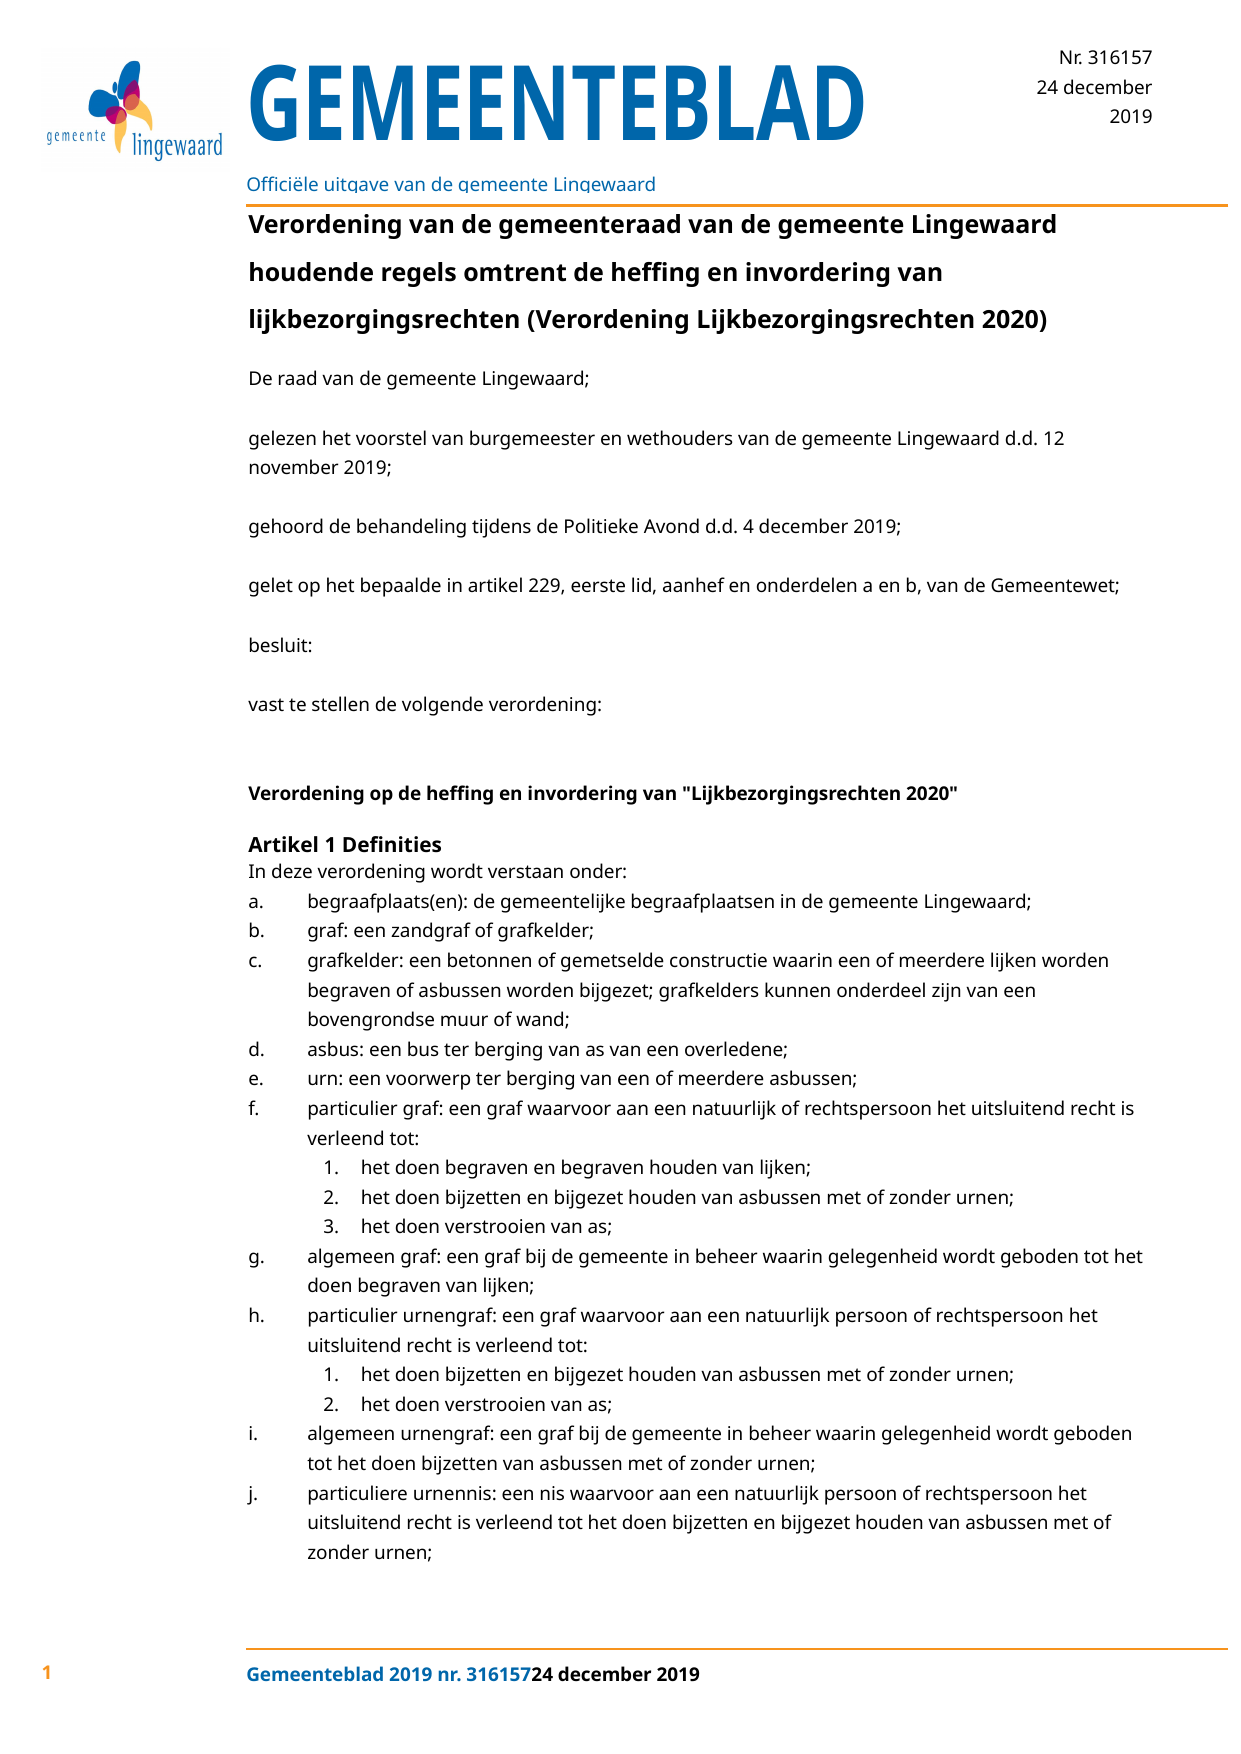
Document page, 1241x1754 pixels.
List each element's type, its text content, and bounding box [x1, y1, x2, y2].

list het doen verstrooien van as; [323, 1213, 1152, 1239]
list particulier graf: een graf waarvoor aan een natuurlijk of rechtspersoon het uitsluitend recht is verleend tot: [248, 1095, 1152, 1151]
picture [41, 47, 231, 172]
text Verordening op de heffing en invordering van "Lijkbezorgingsrechten 2020" [248, 780, 1152, 805]
text Artikel 1 Definities [248, 830, 1152, 858]
text gelet op het bepaalde in artikel 229, eerste lid, aanhef en onderdelen a en b, van de Gemeentewet; [248, 573, 1152, 598]
list urn: een voorwerp ter berging van een of meerdere asbussen; [248, 1066, 1152, 1091]
list algemeen urnengraf: een graf bij de gemeente in beheer waarin gelegenheid wordt geboden tot het doen bijzetten van asbussen met of zonder urnen; [248, 1421, 1152, 1476]
list particuliere urnennis: een nis waarvoor aan een natuurlijk persoon of rechtspersoon het uitsluitend recht is verleend tot het doen bijzetten en bijgezet houden van asbussen met of zonder urnen; [248, 1480, 1152, 1565]
text gehoord de behandeling tijdens de Politieke Avond d.d. 4 december 2019; [248, 513, 1152, 539]
text Verordening van de gemeenteraad van de gemeente Lingewaard houdende regels omtrent de heffing en invordering van lijkbezorgingsrechten (Verordening Lijkbezorgingsrechten 2020) [248, 207, 1152, 336]
list het doen bijzetten en bijgezet houden van asbussen met of zonder urnen; [323, 1184, 1152, 1210]
text In deze verordening wordt verstaan onder: [248, 858, 1152, 884]
list asbus: een bus ter berging van as van een overledene; [248, 1036, 1152, 1062]
text gelezen het voorstel van burgemeester en wethouders van de gemeente Lingewaard d.d. 12 november 2019; [248, 425, 1152, 480]
list algemeen graf: een graf bij de gemeente in beheer waarin gelegenheid wordt geboden tot het doen begraven van lijken; [248, 1243, 1152, 1298]
list het doen verstrooien van as; [323, 1391, 1152, 1417]
text besluit: [248, 632, 1152, 657]
list begraafplaats(en): de gemeentelijke begraafplaatsen in de gemeente Lingewaard; [248, 888, 1152, 914]
list particulier urnengraf: een graf waarvoor aan een natuurlijk persoon of rechtspersoon het uitsluitend recht is verleend tot: [248, 1302, 1152, 1358]
list graf: een zandgraf of grafkelder; [248, 918, 1152, 943]
text vast te stellen de volgende verordening: [248, 691, 1152, 717]
list grafkelder: een betonnen of gemetselde constructie waarin een of meerdere lijken worden begraven of asbussen worden bijgezet; grafkelders kunnen onderdeel zijn van een bovengrondse muur of wand; [248, 947, 1152, 1032]
list het doen bijzetten en bijgezet houden van asbussen met of zonder urnen; [323, 1361, 1152, 1387]
text De raad van de gemeente Lingewaard; [248, 366, 1152, 391]
list het doen begraven en begraven houden van lijken; [323, 1154, 1152, 1180]
